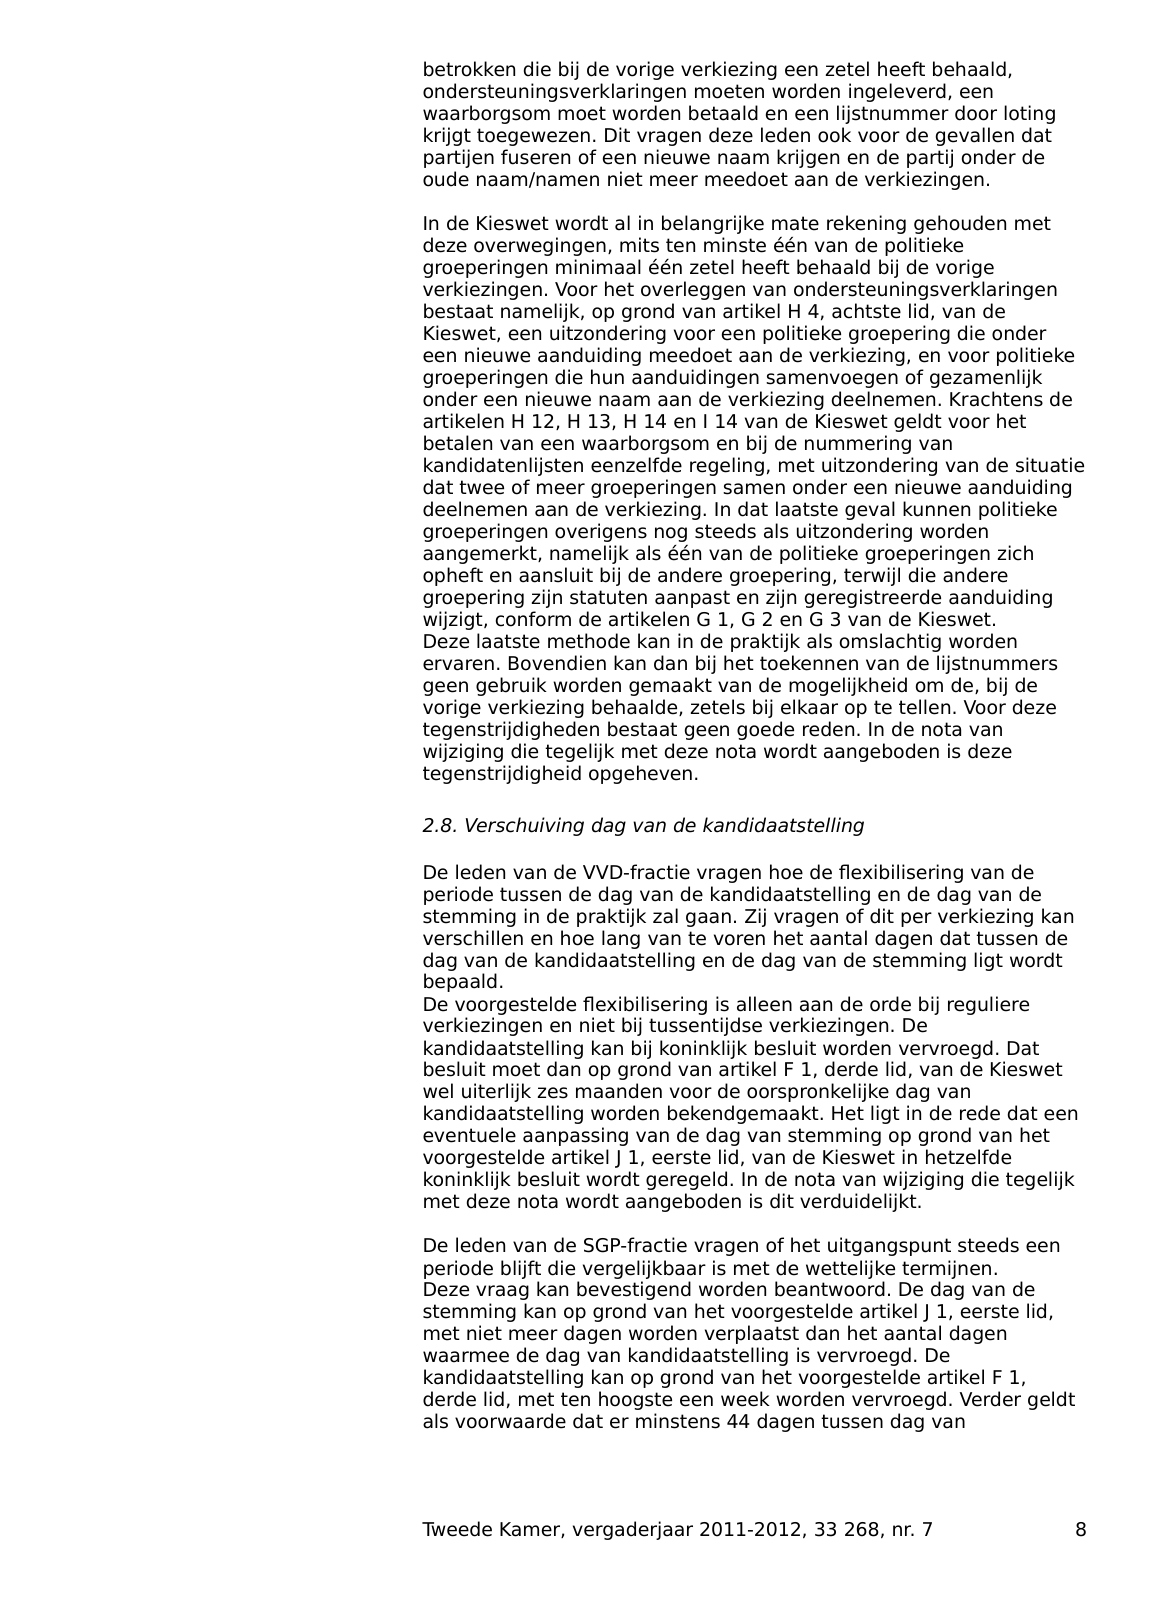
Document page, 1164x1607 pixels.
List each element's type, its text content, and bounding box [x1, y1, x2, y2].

text De leden van de VVD-fractie vragen hoe de flexibilisering van de periode tussen de dag van de kandidaatstelling en de dag van de stemming in de praktijk zal gaan. Zij vragen of dit per verkiezing kan verschillen en hoe lang van te voren het aantal dagen dat tussen de dag van de kandidaatstelling en de dag van de stemming ligt wordt bepaald. [422, 862, 1087, 993]
text In de Kieswet wordt al in belangrijke mate rekening gehouden met deze overwegingen, mits ten minste één van de politieke groeperingen minimaal één zetel heeft behaald bij de vorige verkiezingen. Voor het overleggen van ondersteuningsverklaringen bestaat namelijk, op grond van artikel H 4, achtste lid, van de Kieswet, een uitzondering voor een politieke groepering die onder een nieuwe aanduiding meedoet aan de verkiezing, en voor politieke groeperingen die hun aanduidingen samenvoegen of gezamenlijk onder een nieuwe naam aan de verkiezing deelnemen. Krachtens de artikelen H 12, H 13, H 14 en I 14 van de Kieswet geldt voor het betalen van een waarborgsom en bij de nummering van kandidatenlijsten eenzelfde regeling, met uitzondering van de situatie dat twee of meer groeperingen samen onder een nieuwe aanduiding deelnemen aan de verkiezing. In dat laatste geval kunnen politieke groeperingen overigens nog steeds als uitzondering worden aangemerkt, namelijk als één van de politieke groeperingen zich opheft en aansluit bij de andere groepering, terwijl die andere groepering zijn statuten aanpast en zijn geregistreerde aanduiding wijzigt, conform de artikelen G 1, G 2 en G 3 van de Kieswet. [422, 213, 1087, 631]
text De leden van de SGP-fractie vragen of het uitgangspunt steeds een periode blijft die vergelijkbaar is met de wettelijke termijnen. [422, 1235, 1087, 1279]
text De voorgestelde flexibilisering is alleen aan de orde bij reguliere verkiezingen en niet bij tussentijdse verkiezingen. De kandidaatstelling kan bij koninklijk besluit worden vervroegd. Dat besluit moet dan op grond van artikel F 1, derde lid, van de Kieswet wel uiterlijk zes maanden voor de oorspronkelijke dag van kandidaatstelling worden bekendgemaakt. Het ligt in de rede dat een eventuele aanpassing van de dag van stemming op grond van het voorgestelde artikel J 1, eerste lid, van de Kieswet in hetzelfde koninklijk besluit wordt geregeld. In de nota van wijziging die tegelijk met deze nota wordt aangeboden is dit verduidelijkt. [422, 993, 1087, 1213]
text Deze vraag kan bevestigend worden beantwoord. De dag van de stemming kan op grond van het voorgestelde artikel J 1, eerste lid, met niet meer dagen worden verplaatst dan het aantal dagen waarmee de dag van kandidaatstelling is vervroegd. De kandidaatstelling kan op grond van het voorgestelde artikel F 1, derde lid, met ten hoogste een week worden vervroegd. Verder geldt als voorwaarde dat er minstens 44 dagen tussen dag van [422, 1279, 1087, 1433]
text betrokken die bij de vorige verkiezing een zetel heeft behaald, ondersteuningsverklaringen moeten worden ingeleverd, een waarborgsom moet worden betaald en een lijstnummer door loting krijgt toegewezen. Dit vragen deze leden ook voor de gevallen dat partijen fuseren of een nieuwe naam krijgen en de partij onder de oude naam/namen niet meer meedoet aan de verkiezingen. [422, 59, 1087, 191]
text Deze laatste methode kan in de praktijk als omslachtig worden ervaren. Bovendien kan dan bij het toekennen van de lijstnummers geen gebruik worden gemaakt van de mogelijkheid om de, bij de vorige verkiezing behaalde, zetels bij elkaar op te tellen. Voor deze tegenstrijdigheden bestaat geen goede reden. In de nota van wijziging die tegelijk met deze nota wordt aangeboden is deze tegenstrijdigheid opgeheven. [422, 631, 1087, 784]
subtitle 2.8. Verschuiving dag van de kandidaatstelling [422, 814, 1087, 837]
